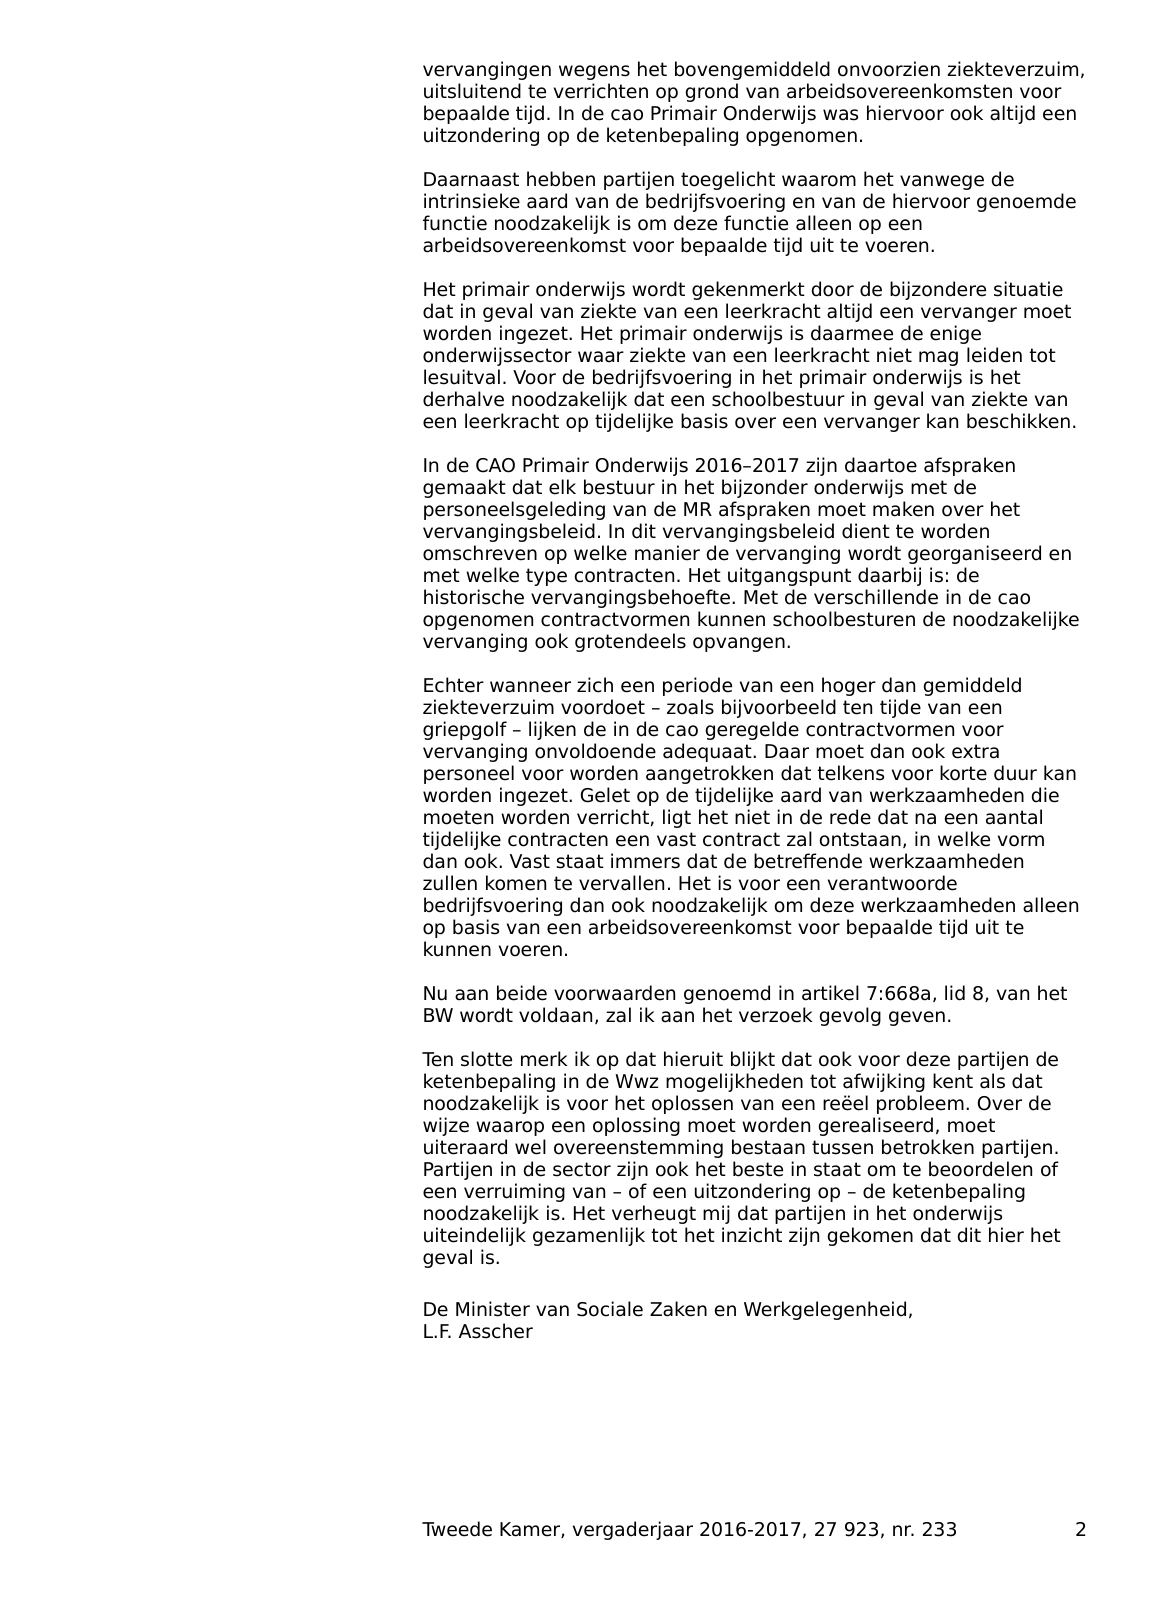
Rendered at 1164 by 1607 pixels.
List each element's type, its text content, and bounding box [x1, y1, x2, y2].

text Nu aan beide voorwaarden genoemd in artikel 7:668a, lid 8, van het BW wordt voldaan, zal ik aan het verzoek gevolg geven. [422, 983, 1087, 1027]
text Daarnaast hebben partijen toegelicht waarom het vanwege de intrinsieke aard van de bedrijfsvoering en van de hiervoor genoemde functie noodzakelijk is om deze functie alleen op een arbeidsovereenkomst voor bepaalde tijd uit te voeren. [422, 169, 1087, 257]
text In de CAO Primair Onderwijs 2016–2017 zijn daartoe afspraken gemaakt dat elk bestuur in het bijzonder onderwijs met de personeelsgeleding van de MR afspraken moet maken over het vervangingsbeleid. In dit vervangingsbeleid dient te worden omschreven op welke manier de vervanging wordt georganiseerd en met welke type contracten. Het uitgangspunt daarbij is: de historische vervangingsbehoefte. Met de verschillende in de cao opgenomen contractvormen kunnen schoolbesturen de noodzakelijke vervanging ook grotendeels opvangen. [422, 455, 1087, 653]
text vervangingen wegens het bovengemiddeld onvoorzien ziekteverzuim, uitsluitend te verrichten op grond van arbeidsovereenkomsten voor bepaalde tijd. In de cao Primair Onderwijs was hiervoor ook altijd een uitzondering op de ketenbepaling opgenomen. [422, 59, 1087, 147]
text De Minister van Sociale Zaken en Werkgelegenheid, L.F. Asscher [422, 1299, 1087, 1343]
text Ten slotte merk ik op dat hieruit blijkt dat ook voor deze partijen de ketenbepaling in de Wwz mogelijkheden tot afwijking kent als dat noodzakelijk is voor het oplossen van een reëel probleem. Over de wijze waarop een oplossing moet worden gerealiseerd, moet uiteraard wel overeenstemming bestaan tussen betrokken partijen. Partijen in de sector zijn ook het beste in staat om te beoordelen of een verruiming van – of een uitzondering op – de ketenbepaling noodzakelijk is. Het verheugt mij dat partijen in het onderwijs uiteindelijk gezamenlijk tot het inzicht zijn gekomen dat dit hier het geval is. [422, 1049, 1087, 1269]
text Echter wanneer zich een periode van een hoger dan gemiddeld ziekteverzuim voordoet – zoals bijvoorbeeld ten tijde van een griepgolf – lijken de in de cao geregelde contractvormen voor vervanging onvoldoende adequaat. Daar moet dan ook extra personeel voor worden aangetrokken dat telkens voor korte duur kan worden ingezet. Gelet op de tijdelijke aard van werkzaamheden die moeten worden verricht, ligt het niet in de rede dat na een aantal tijdelijke contracten een vast contract zal ontstaan, in welke vorm dan ook. Vast staat immers dat de betreffende werkzaamheden zullen komen te vervallen. Het is voor een verantwoorde bedrijfsvoering dan ook noodzakelijk om deze werkzaamheden alleen op basis van een arbeidsovereenkomst voor bepaalde tijd uit te kunnen voeren. [422, 675, 1087, 961]
text Het primair onderwijs wordt gekenmerkt door de bijzondere situatie dat in geval van ziekte van een leerkracht altijd een vervanger moet worden ingezet. Het primair onderwijs is daarmee de enige onderwijssector waar ziekte van een leerkracht niet mag leiden tot lesuitval. Voor de bedrijfsvoering in het primair onderwijs is het derhalve noodzakelijk dat een schoolbestuur in geval van ziekte van een leerkracht op tijdelijke basis over een vervanger kan beschikken. [422, 279, 1087, 433]
